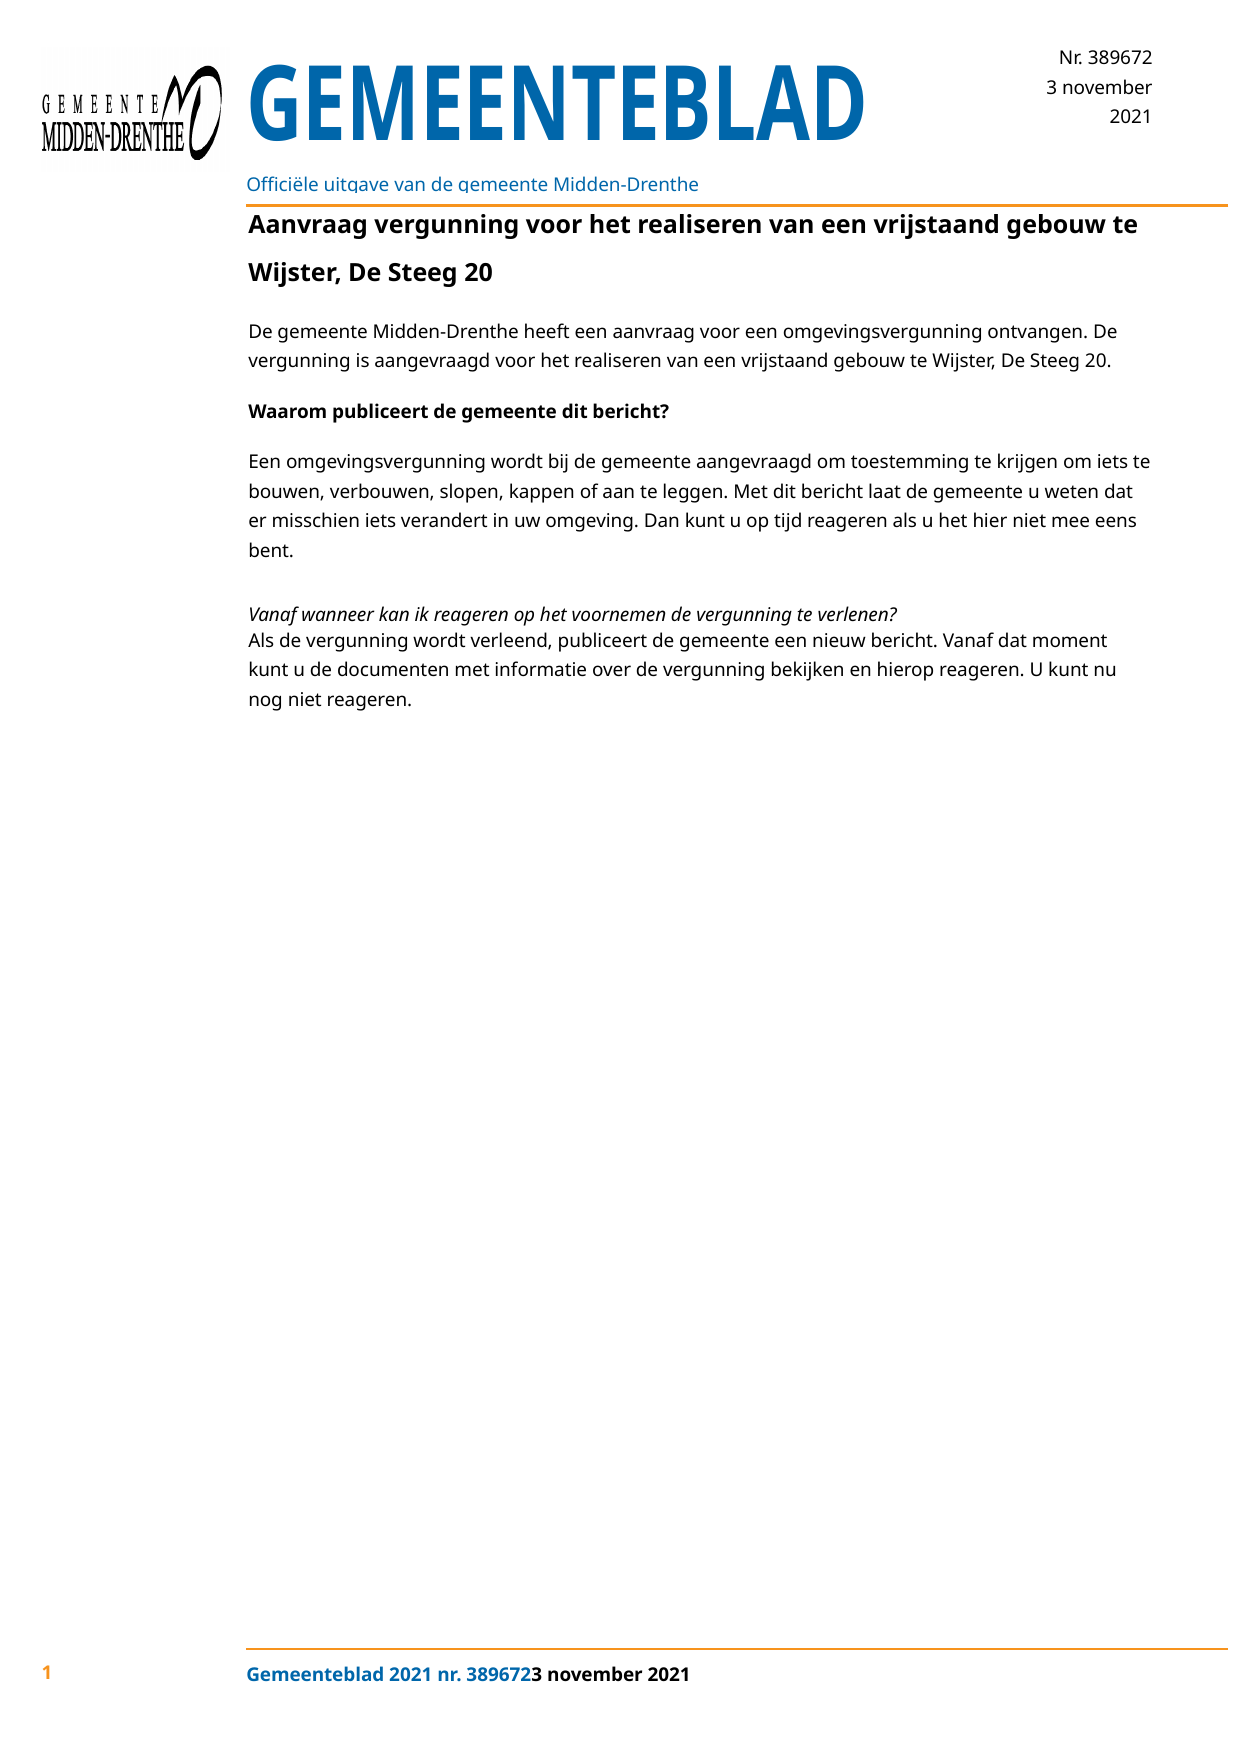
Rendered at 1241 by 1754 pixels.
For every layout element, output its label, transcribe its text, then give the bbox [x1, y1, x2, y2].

text Een omgevingsvergunning wordt bij de gemeente aangevraagd om toestemming te krijgen om iets te bouwen, verbouwen, slopen, kappen of aan te leggen. Met dit bericht laat de gemeente u weten dat er misschien iets verandert in uw omgeving. Dan kunt u op tijd reageren als u het hier niet mee eens bent. [248, 448, 1152, 563]
text Vanaf wanneer kan ik reageren op het voornemen de vergunning te verlenen? [248, 601, 1152, 627]
picture [41, 47, 231, 172]
text De gemeente Midden-Drenthe heeft een aanvraag voor een omgevingsvergunning ontvangen. De vergunning is aangevraagd voor het realiseren van een vrijstaand gebouw te Wijster, De Steeg 20. [248, 318, 1152, 373]
text Aanvraag vergunning voor het realiseren van een vrijstaand gebouw te Wijster, De Steeg 20 [248, 207, 1152, 288]
text Als de vergunning wordt verleend, publiceert de gemeente een nieuw bericht. Vanaf dat moment kunt u de documenten met informatie over de vergunning bekijken en hierop reageren. U kunt nu nog niet reageren. [248, 627, 1152, 712]
text Waarom publiceert de gemeente dit bericht? [248, 398, 1152, 424]
